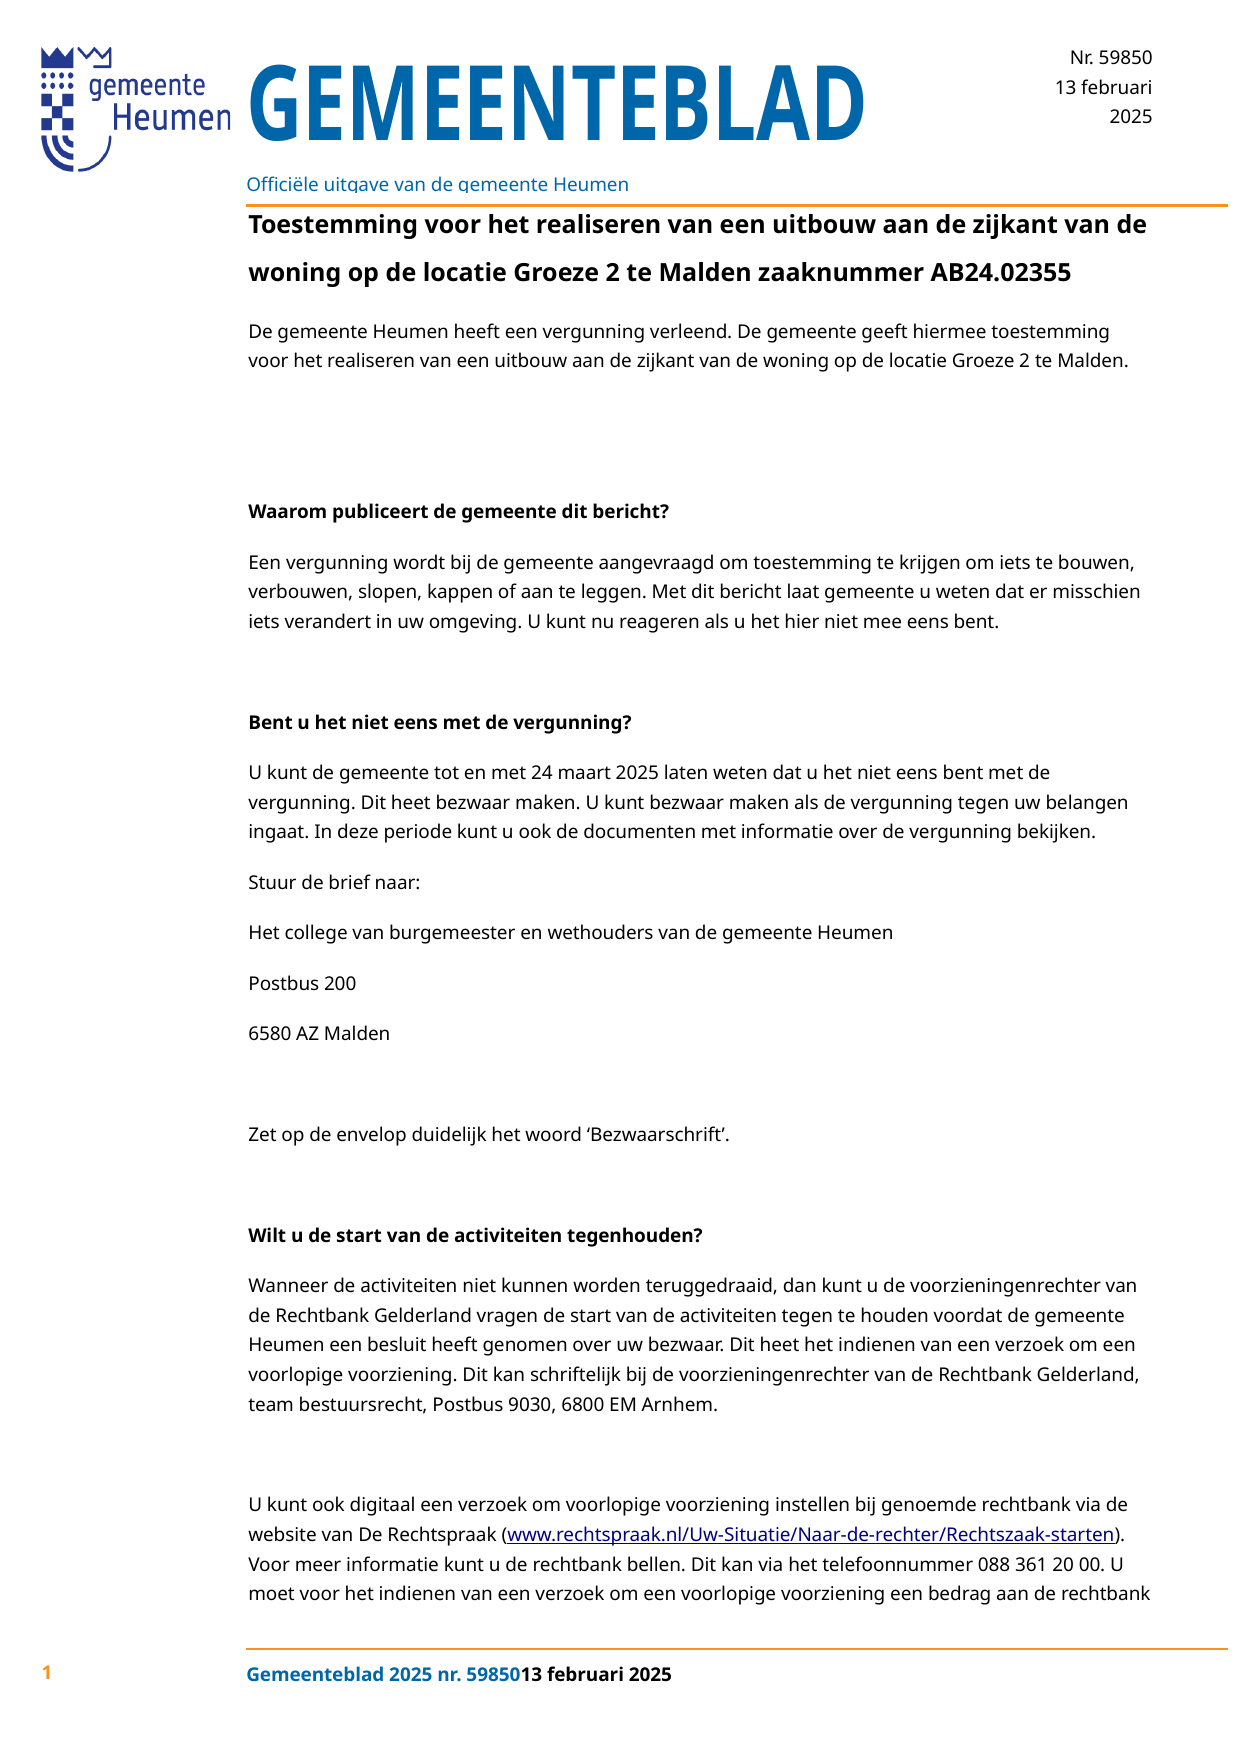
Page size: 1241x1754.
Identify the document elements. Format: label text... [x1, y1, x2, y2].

text Zet op de envelop duidelijk het woord ‘Bezwaarschrift’. [248, 1121, 1152, 1147]
text Stuur de brief naar: [248, 869, 1152, 895]
text Een vergunning wordt bij de gemeente aangevraagd om toestemming te krijgen om iets te bouwen, verbouwen, slopen, kappen of aan te leggen. Met dit bericht laat gemeente u weten dat er misschien iets verandert in uw omgeving. U kunt nu reageren als u het hier niet mee eens bent. [248, 549, 1152, 634]
text Het college van burgemeester en wethouders van de gemeente Heumen [248, 919, 1152, 945]
text U kunt de gemeente tot en met 24 maart 2025 laten weten dat u het niet eens bent met de vergunning. Dit heet bezwaar maken. U kunt bezwaar maken als de vergunning tegen uw belangen ingaat. In deze periode kunt u ook de documenten met informatie over de vergunning bekijken. [248, 759, 1152, 844]
text Waarom publiceert de gemeente dit bericht? [248, 499, 1152, 524]
text Postbus 200 [248, 970, 1152, 996]
text Bent u het niet eens met de vergunning? [248, 709, 1152, 735]
text U kunt ook digitaal een verzoek om voorlopige voorziening instellen bij genoemde rechtbank via de website van De Rechtspraak (www.rechtspraak.nl/Uw-Situatie/Naar-de-rechter/Rechtszaak-starten). Voor meer informatie kunt u de rechtbank bellen. Dit kan via het telefoonnummer 088 361 20 00. U moet voor het indienen van een verzoek om een voorlopige voorziening een bedrag aan de rechtbank [248, 1492, 1152, 1606]
text Toestemming voor het realiseren van een uitbouw aan de zijkant van de woning op de locatie Groeze 2 te Malden zaaknummer AB24.02355 [248, 207, 1152, 288]
text De gemeente Heumen heeft een vergunning verleend. De gemeente geeft hiermee toestemming voor het realiseren van een uitbouw aan de zijkant van de woning op de locatie Groeze 2 te Malden. [248, 318, 1152, 373]
text Wilt u de start van de activiteiten tegenhouden? [248, 1222, 1152, 1248]
text Wanneer de activiteiten niet kunnen worden teruggedraaid, dan kunt u de voorzieningenrechter van de Rechtbank Gelderland vragen de start van de activiteiten tegen te houden voordat de gemeente Heumen een besluit heeft genomen over uw bezwaar. Dit heet het indienen van een verzoek om een voorlopige voorziening. Dit kan schriftelijk bij de voorzieningenrechter van de Rechtbank Gelderland, team bestuursrecht, Postbus 9030, 6800 EM Arnhem. [248, 1272, 1152, 1417]
text 6580 AZ Malden [248, 1020, 1152, 1046]
picture [41, 47, 231, 172]
